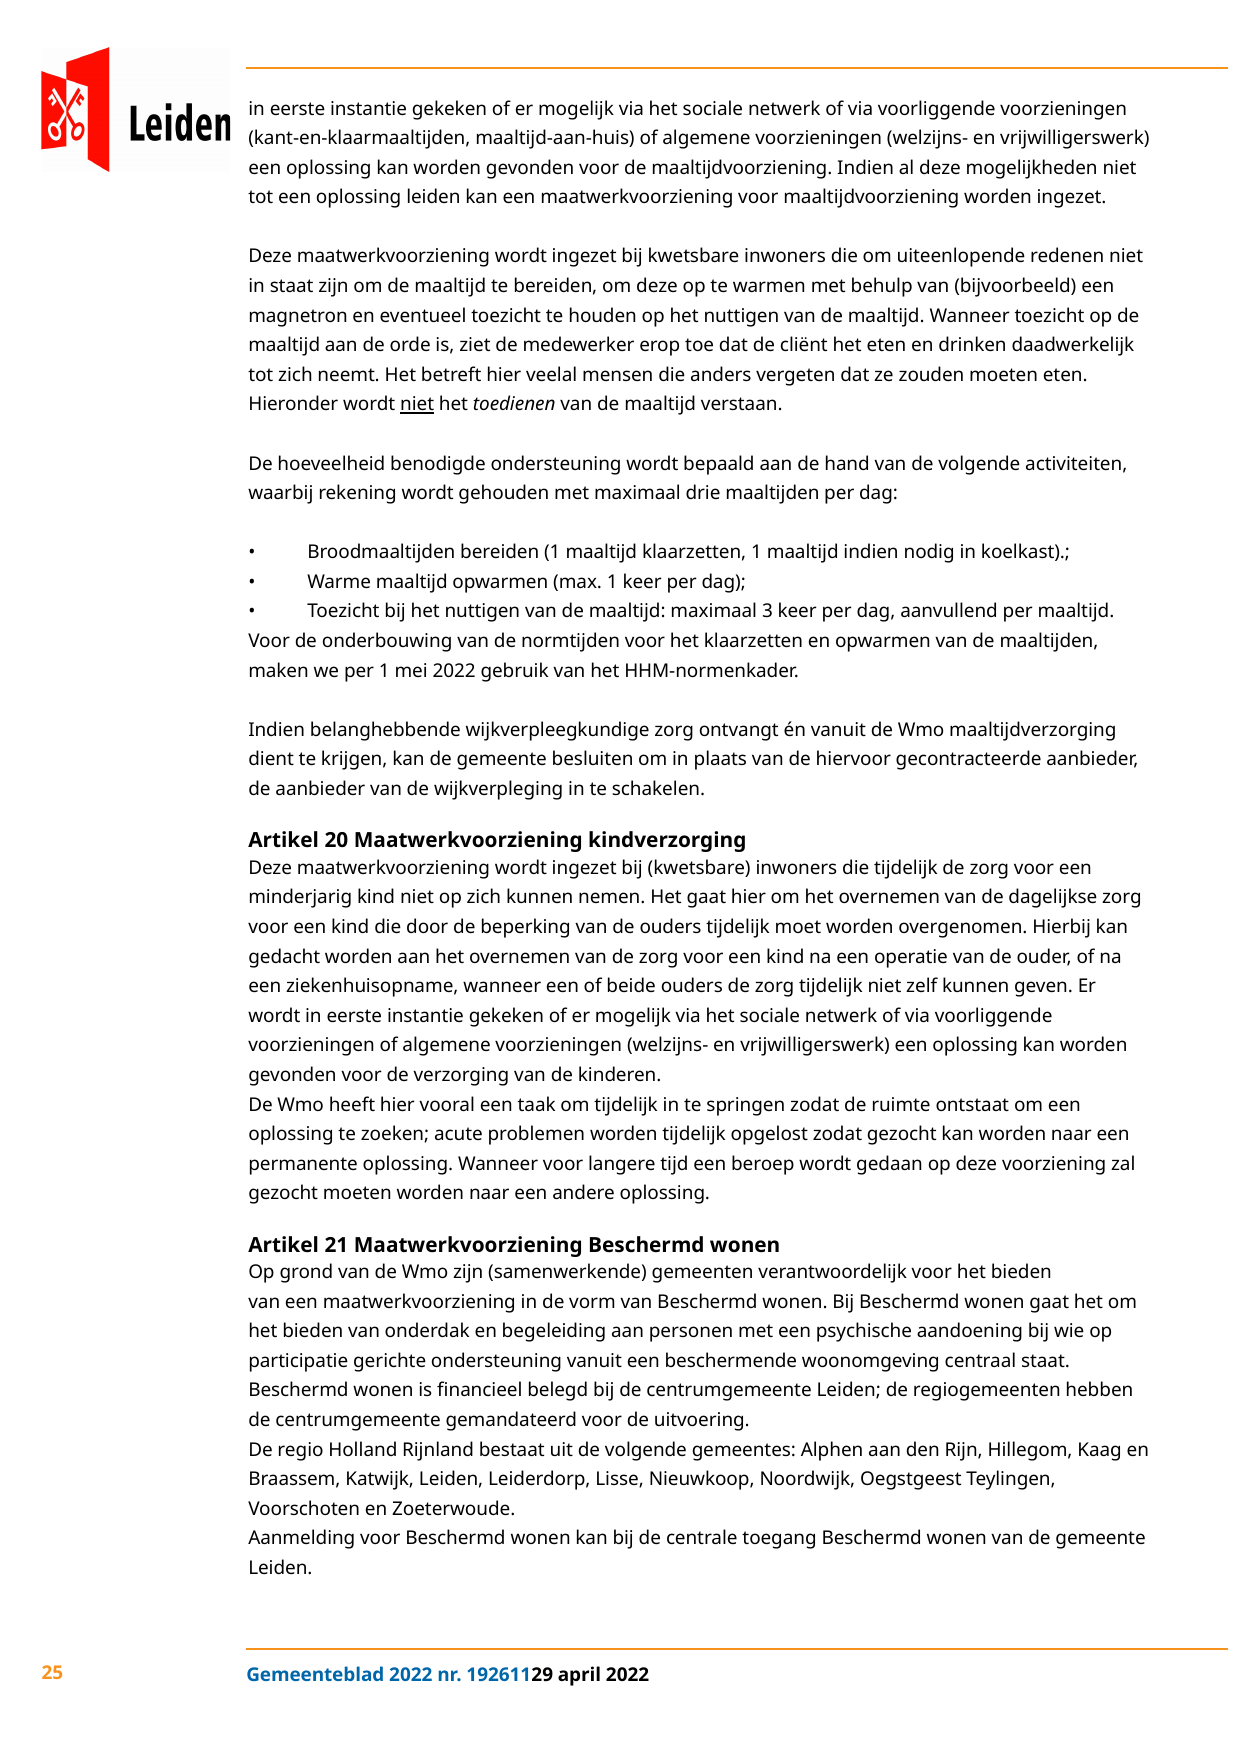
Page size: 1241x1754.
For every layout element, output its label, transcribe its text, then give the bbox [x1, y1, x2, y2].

text Aanmelding voor Beschermd wonen kan bij de centrale toegang Beschermd wonen van de gemeente Leiden. [248, 1524, 1152, 1580]
text De Wmo heeft hier vooral een taak om tijdelijk in te springen zodat de ruimte ontstaat om een oplossing te zoeken; acute problemen worden tijdelijk opgelost zodat gezocht kan worden naar een permanente oplossing. Wanneer voor langere tijd een beroep wordt gedaan op deze voorziening zal gezocht moeten worden naar een andere oplossing. [248, 1091, 1152, 1205]
text in eerste instantie gekeken of er mogelijk via het sociale netwerk of via voorliggende voorzieningen (kant-en-klaarmaaltijden, maaltijd-aan-huis) of algemene voorzieningen (welzijns- en vrijwilligerswerk) een oplossing kan worden gevonden voor de maaltijdvoorziening. Indien al deze mogelijkheden niet tot een oplossing leiden kan een maatwerkvoorziening voor maaltijdvoorziening worden ingezet. [248, 95, 1152, 209]
text Indien belanghebbende wijkverpleegkundige zorg ontvangt én vanuit de Wmo maaltijdverzorging dient te krijgen, kan de gemeente besluiten om in plaats van de hiervoor gecontracteerde aanbieder, de aanbieder van de wijkverpleging in te schakelen. [248, 716, 1152, 801]
text Op grond van de Wmo zijn (samenwerkende) gemeenten verantwoordelijk voor het bieden [248, 1258, 1152, 1284]
text Voor de onderbouwing van de normtijden voor het klaarzetten en opwarmen van de maaltijden, maken we per 1 mei 2022 gebruik van het HHM-normenkader. [248, 627, 1152, 683]
list Broodmaaltijden bereiden (1 maaltijd klaarzetten, 1 maaltijd indien nodig in koelkast).; [248, 538, 1152, 564]
text Artikel 20 Maatwerkvoorziening kindverzorging [248, 826, 1152, 854]
list Warme maaltijd opwarmen (max. 1 keer per dag); [248, 568, 1152, 594]
text De hoeveelheid benodigde ondersteuning wordt bepaald aan de hand van de volgende activiteiten, waarbij rekening wordt gehouden met maximaal drie maaltijden per dag: [248, 450, 1152, 505]
text Artikel 21 Maatwerkvoorziening Beschermd wonen [248, 1230, 1152, 1258]
text De regio Holland Rijnland bestaat uit de volgende gemeentes: Alphen aan den Rijn, Hillegom, Kaag en Braassem, Katwijk, Leiden, Leiderdorp, Lisse, Nieuwkoop, Noordwijk, Oegstgeest Teylingen, Voorschoten en Zoeterwoude. [248, 1436, 1152, 1521]
list Toezicht bij het nuttigen van de maaltijd: maximaal 3 keer per dag, aanvullend per maaltijd. [248, 598, 1152, 623]
picture [41, 47, 231, 172]
text Deze maatwerkvoorziening wordt ingezet bij (kwetsbare) inwoners die tijdelijk de zorg voor een minderjarig kind niet op zich kunnen nemen. Het gaat hier om het overnemen van de dagelijkse zorg voor een kind die door de beperking van de ouders tijdelijk moet worden overgenomen. Hierbij kan gedacht worden aan het overnemen van de zorg voor een kind na een operatie van de ouder, of na een ziekenhuisopname, wanneer een of beide ouders de zorg tijdelijk niet zelf kunnen geven. Er wordt in eerste instantie gekeken of er mogelijk via het sociale netwerk of via voorliggende voorzieningen of algemene voorzieningen (welzijns- en vrijwilligerswerk) een oplossing kan worden gevonden voor de verzorging van de kinderen. [248, 854, 1152, 1087]
text van een maatwerkvoorziening in de vorm van Beschermd wonen. Bij Beschermd wonen gaat het om het bieden van onderdak en begeleiding aan personen met een psychische aandoening bij wie op participatie gerichte ondersteuning vanuit een beschermende woonomgeving centraal staat. Beschermd wonen is financieel belegd bij de centrumgemeente Leiden; de regiogemeenten hebben de centrumgemeente gemandateerd voor de uitvoering. [248, 1288, 1152, 1432]
text Deze maatwerkvoorziening wordt ingezet bij kwetsbare inwoners die om uiteenlopende redenen niet in staat zijn om de maaltijd te bereiden, om deze op te warmen met behulp van (bijvoorbeeld) een magnetron en eventueel toezicht te houden op het nuttigen van de maaltijd. Wanneer toezicht op de maaltijd aan de orde is, ziet de medewerker erop toe dat de cliënt het eten en drinken daadwerkelijk tot zich neemt. Het betreft hier veelal mensen die anders vergeten dat ze zouden moeten eten. Hieronder wordt niet het toedienen van de maaltijd verstaan. [248, 243, 1152, 416]
